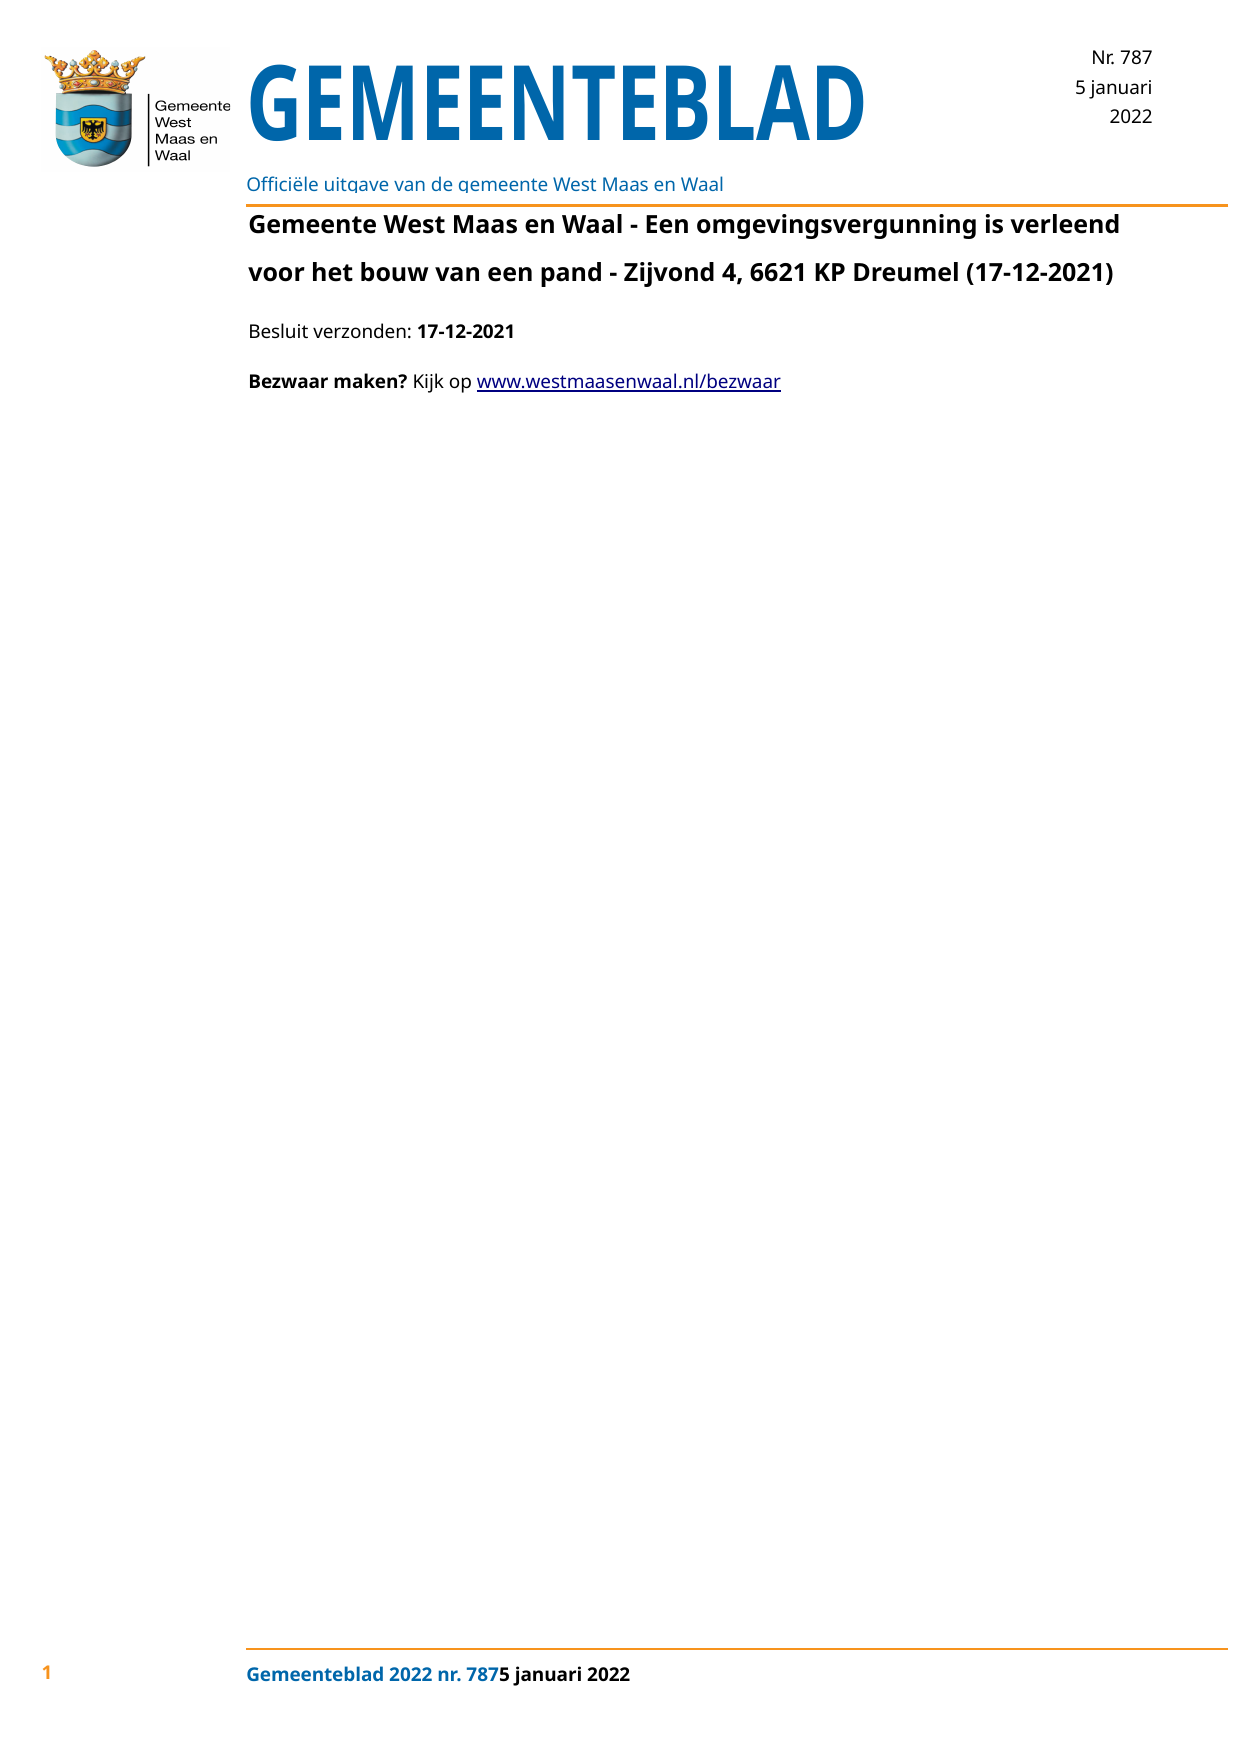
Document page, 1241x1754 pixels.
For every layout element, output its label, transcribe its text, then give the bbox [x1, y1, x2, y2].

text Besluit verzonden: 17-12-2021 [248, 318, 1152, 344]
text Bezwaar maken? Kijk op www.westmaasenwaal.nl/bezwaar [248, 368, 1152, 394]
text Gemeente West Maas en Waal - Een omgevingsvergunning is verleend voor het bouw van een pand - Zijvond 4, 6621 KP Dreumel (17-12-2021) [248, 207, 1152, 288]
picture [41, 47, 231, 172]
